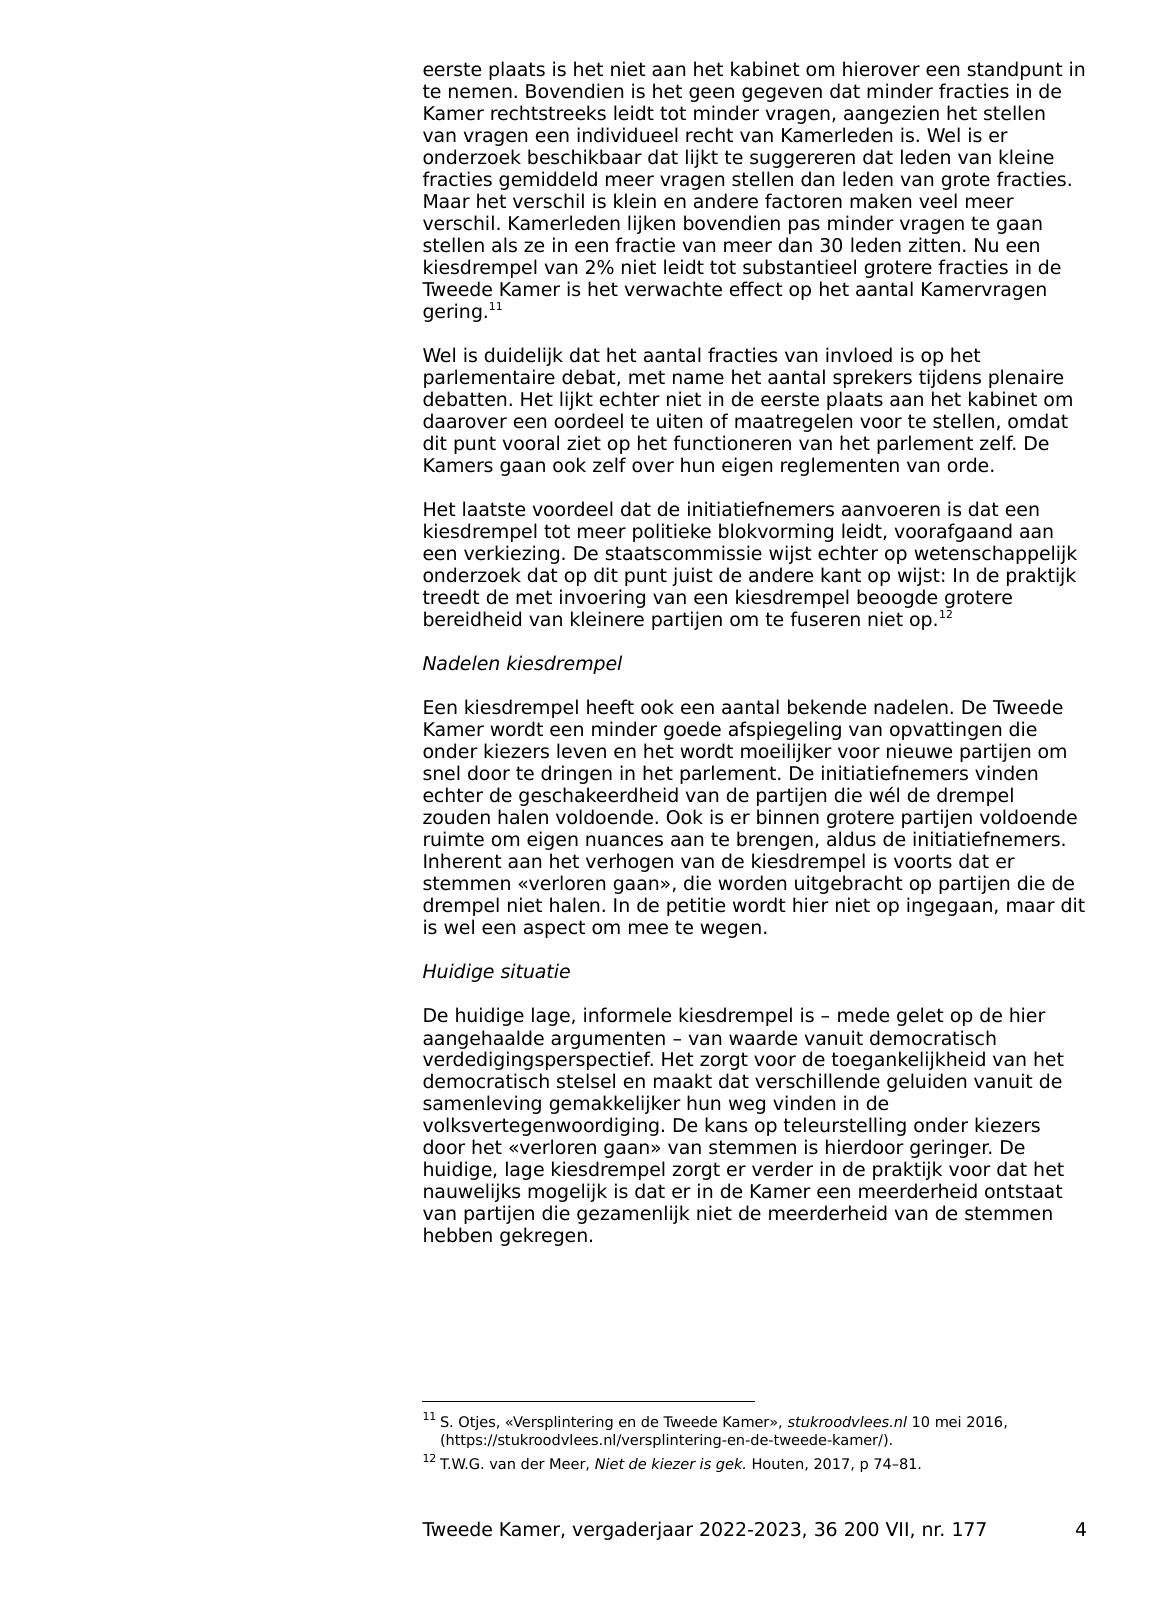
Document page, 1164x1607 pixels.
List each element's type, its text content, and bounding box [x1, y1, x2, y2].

text De huidige lage, informele kiesdrempel is – mede gelet op de hier aangehaalde argumenten – van waarde vanuit democratisch verdedigingsperspectief. Het zorgt voor de toegankelijkheid van het democratisch stelsel en maakt dat verschillende geluiden vanuit de samenleving gemakkelijker hun weg vinden in de volksvertegenwoordiging. De kans op teleurstelling onder kiezers door het «verloren gaan» van stemmen is hierdoor geringer. De huidige, lage kiesdrempel zorgt er verder in de praktijk voor dat het nauwelijks mogelijk is dat er in de Kamer een meerderheid ontstaat van partijen die gezamenlijk niet de meerderheid van de stemmen hebben gekregen. [422, 1005, 1087, 1247]
text Wel is duidelijk dat het aantal fracties van invloed is op het parlementaire debat, met name het aantal sprekers tijdens plenaire debatten. Het lijkt echter niet in de eerste plaats aan het kabinet om daarover een oordeel te uiten of maatregelen voor te stellen, omdat dit punt vooral ziet op het functioneren van het parlement zelf. De Kamers gaan ook zelf over hun eigen reglementen van orde. [422, 345, 1087, 477]
subtitle Huidige situatie [422, 961, 1087, 983]
text S. Otjes, «Versplintering en de Tweede Kamer», stukroodvlees.nl 10 mei 2016, (https://stukroodvlees.nl/versplintering-en-de-tweede-kamer/). [422, 1410, 1087, 1449]
text T.W.G. van der Meer, Niet de kiezer is gek. Houten, 2017, p 74–81. [422, 1452, 1087, 1474]
text Een kiesdrempel heeft ook een aantal bekende nadelen. De Tweede Kamer wordt een minder goede afspiegeling van opvattingen die onder kiezers leven en het wordt moeilijker voor nieuwe partijen om snel door te dringen in het parlement. De initiatiefnemers vinden echter de geschakeerdheid van de partijen die wél de drempel zouden halen voldoende. Ook is er binnen grotere partijen voldoende ruimte om eigen nuances aan te brengen, aldus de initiatiefnemers. Inherent aan het verhogen van de kiesdrempel is voorts dat er stemmen «verloren gaan», die worden uitgebracht op partijen die de drempel niet halen. In de petitie wordt hier niet op ingegaan, maar dit is wel een aspect om mee te wegen. [422, 697, 1087, 939]
subtitle Nadelen kiesdrempel [422, 653, 1087, 675]
text eerste plaats is het niet aan het kabinet om hierover een standpunt in te nemen. Bovendien is het geen gegeven dat minder fracties in de Kamer rechtstreeks leidt tot minder vragen, aangezien het stellen van vragen een individueel recht van Kamerleden is. Wel is er onderzoek beschikbaar dat lijkt te suggereren dat leden van kleine fracties gemiddeld meer vragen stellen dan leden van grote fracties. Maar het verschil is klein en andere factoren maken veel meer verschil. Kamerleden lijken bovendien pas minder vragen te gaan stellen als ze in een fractie van meer dan 30 leden zitten. Nu een kiesdrempel van 2% niet leidt tot substantieel grotere fracties in de Tweede Kamer is het verwachte effect op het aantal Kamervragen gering. [422, 59, 1087, 323]
text Het laatste voordeel dat de initiatiefnemers aanvoeren is dat een kiesdrempel tot meer politieke blokvorming leidt, voorafgaand aan een verkiezing. De staatscommissie wijst echter op wetenschappelijk onderzoek dat op dit punt juist de andere kant op wijst: In de praktijk treedt de met invoering van een kiesdrempel beoogde grotere bereidheid van kleinere partijen om te fuseren niet op. [422, 499, 1087, 631]
